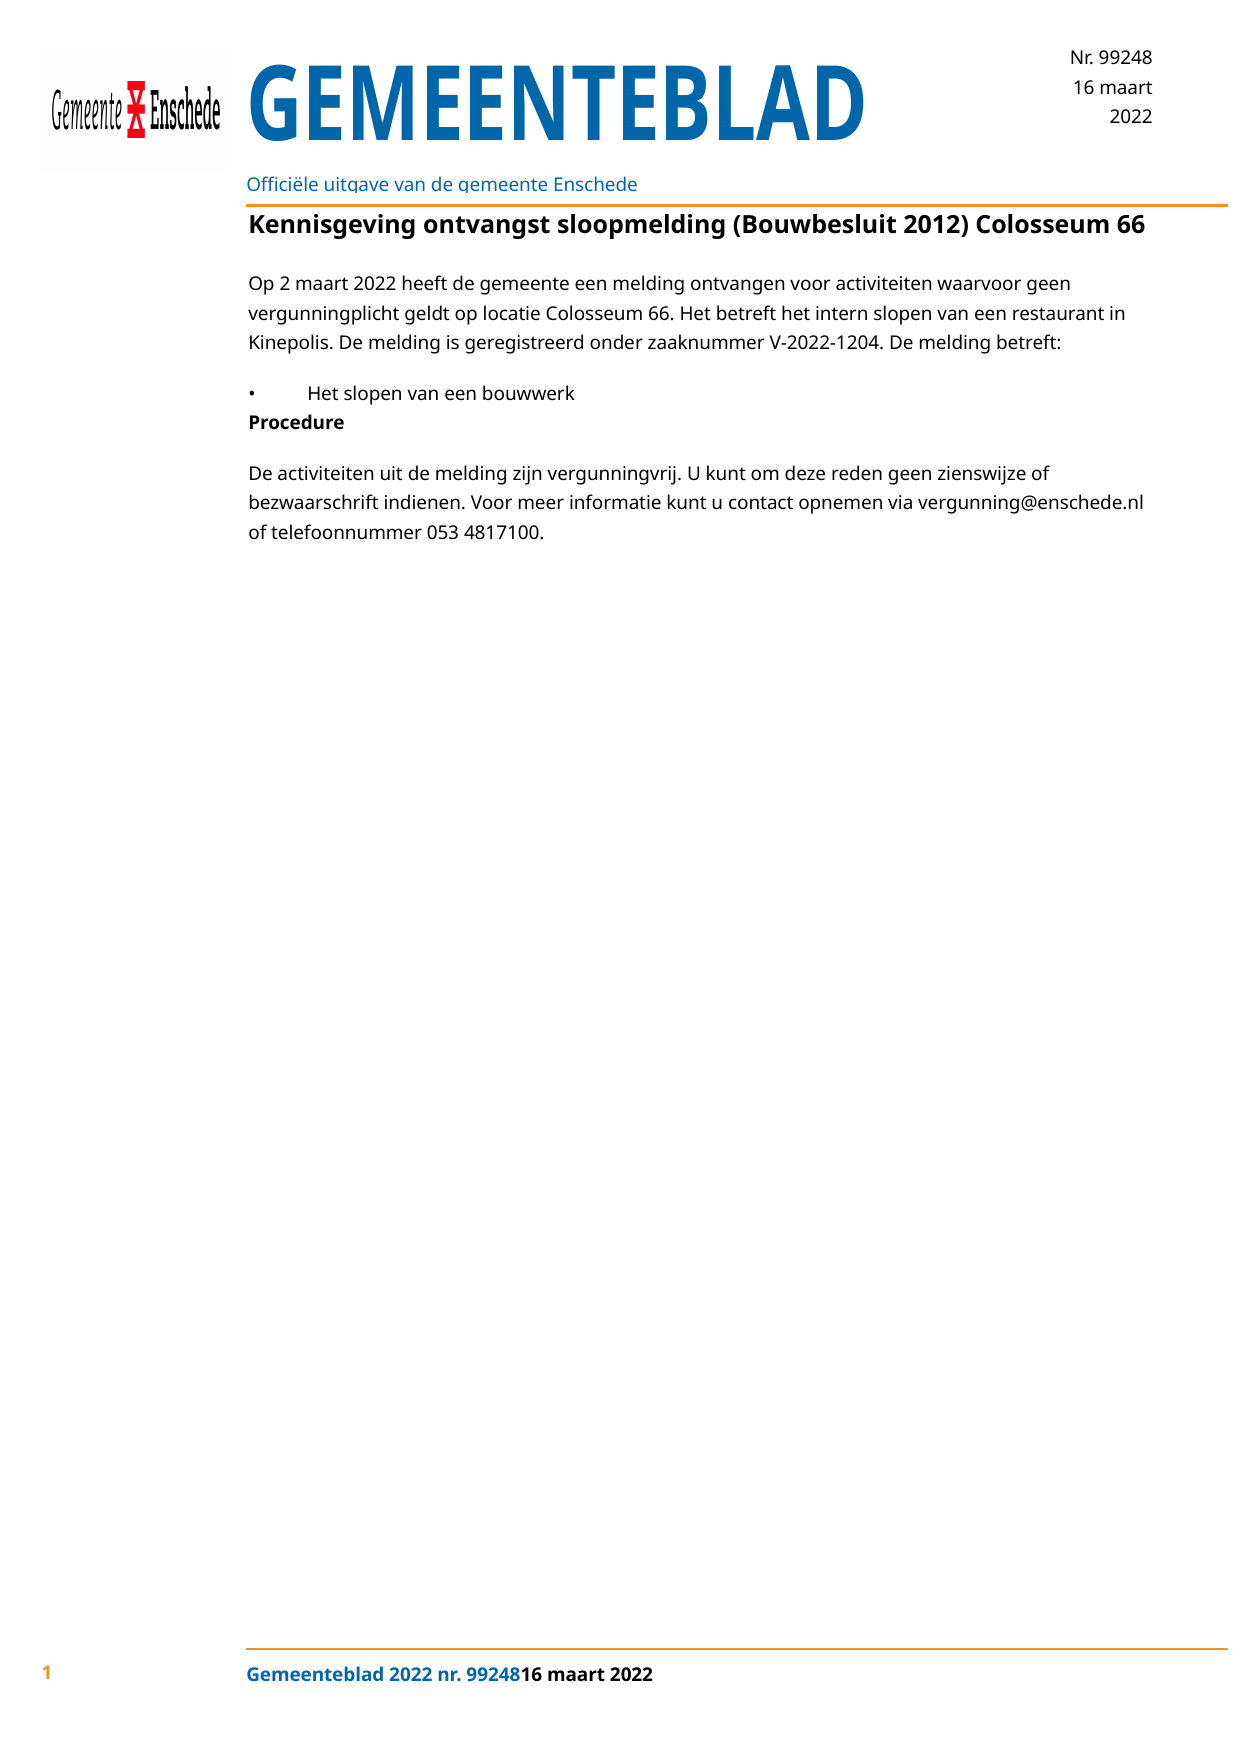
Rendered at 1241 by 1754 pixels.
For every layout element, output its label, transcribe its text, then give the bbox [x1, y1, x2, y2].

list Het slopen van een bouwwerk [248, 380, 1152, 406]
text Op 2 maart 2022 heeft de gemeente een melding ontvangen voor activiteiten waarvoor geen vergunningplicht geldt op locatie Colosseum 66. Het betreft het intern slopen van een restaurant in Kinepolis. De melding is geregistreerd onder zaaknummer V-2022-1204. De melding betreft: [248, 270, 1152, 355]
text Kennisgeving ontvangst sloopmelding (Bouwbesluit 2012) Colosseum 66 [248, 207, 1152, 241]
text Procedure [248, 409, 1152, 435]
text De activiteiten uit de melding zijn vergunningvrij. U kunt om deze reden geen zienswijze of bezwaarschrift indienen. Voor meer informatie kunt u contact opnemen via vergunning@enschede.nl of telefoonnummer 053 4817100. [248, 460, 1152, 545]
picture [41, 47, 231, 172]
